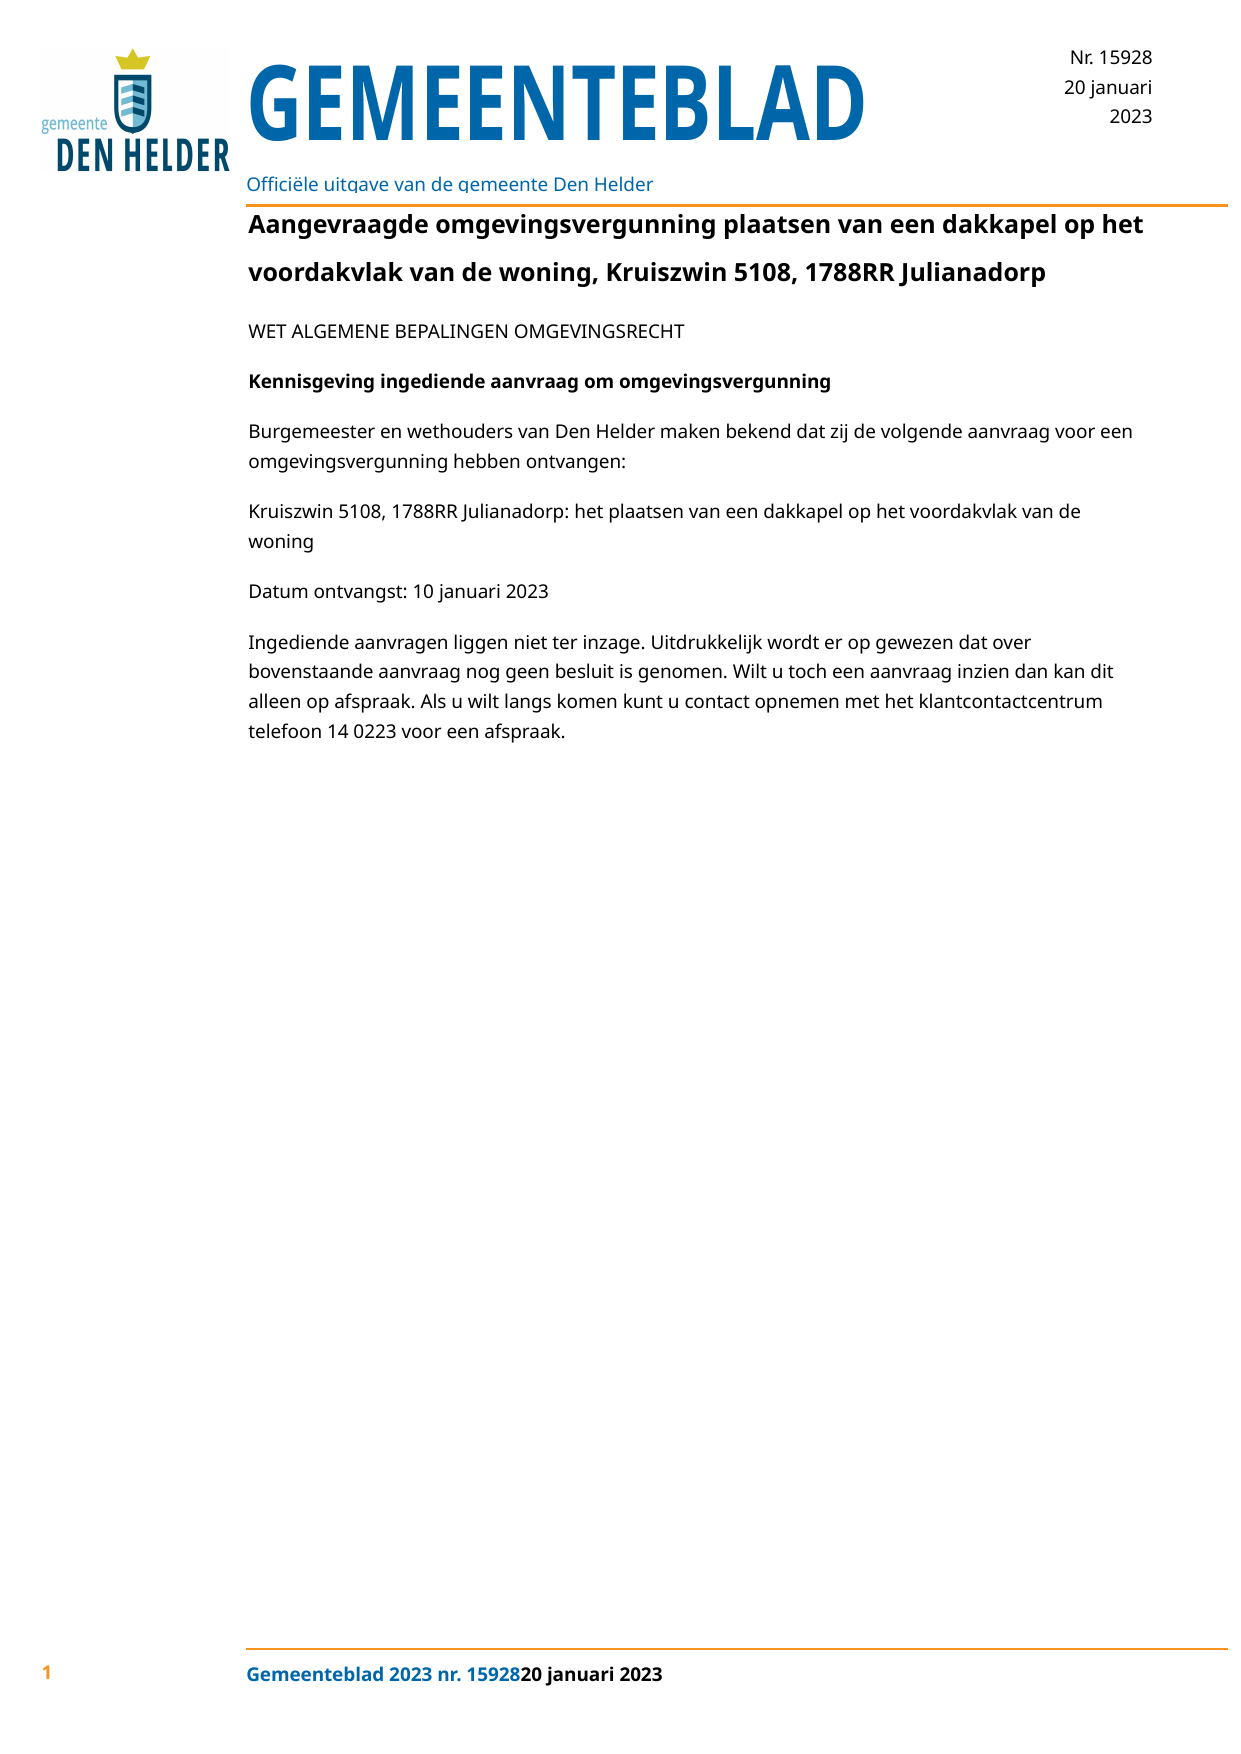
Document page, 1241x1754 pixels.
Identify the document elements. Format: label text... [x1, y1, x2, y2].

picture [100, 154, 106, 172]
picture [130, 157, 135, 172]
picture [63, 144, 68, 165]
text Burgemeester en wethouders van Den Helder maken bekend dat zij de volgende aanvraag voor een omgevingsvergunning hebben ontvangen: [248, 419, 1152, 474]
text Kennisgeving ingediende aanvraag om omgevingsvergunning [248, 368, 1152, 394]
text Aangevraagde omgevingsvergunning plaatsen van een dakkapel op het voordakvlak van de woning, Kruiszwin 5108, 1788RR Julianadorp [248, 207, 1152, 288]
text WET ALGEMENE BEPALINGEN OMGEVINGSRECHT [248, 318, 1152, 344]
picture [220, 160, 224, 172]
picture [41, 47, 231, 172]
text Datum ontvangst: 10 januari 2023 [248, 579, 1152, 604]
text Kruiszwin 5108, 1788RR Julianadorp: het plaatsen van een dakkapel op het voordakvlak van de woning [248, 499, 1152, 554]
text Ingediende aanvragen liggen niet ter inzage. Uitdrukkelijk wordt er op gewezen dat over bovenstaande aanvraag nog geen besluit is genomen. Wilt u toch een aanvraag inzien dan kan dit alleen op afspraak. Als u wilt langs komen kunt u contact opnemen met het klantcontactcentrum telefoon 14 0223 voor een afspraak. [248, 629, 1152, 744]
picture [182, 144, 187, 165]
